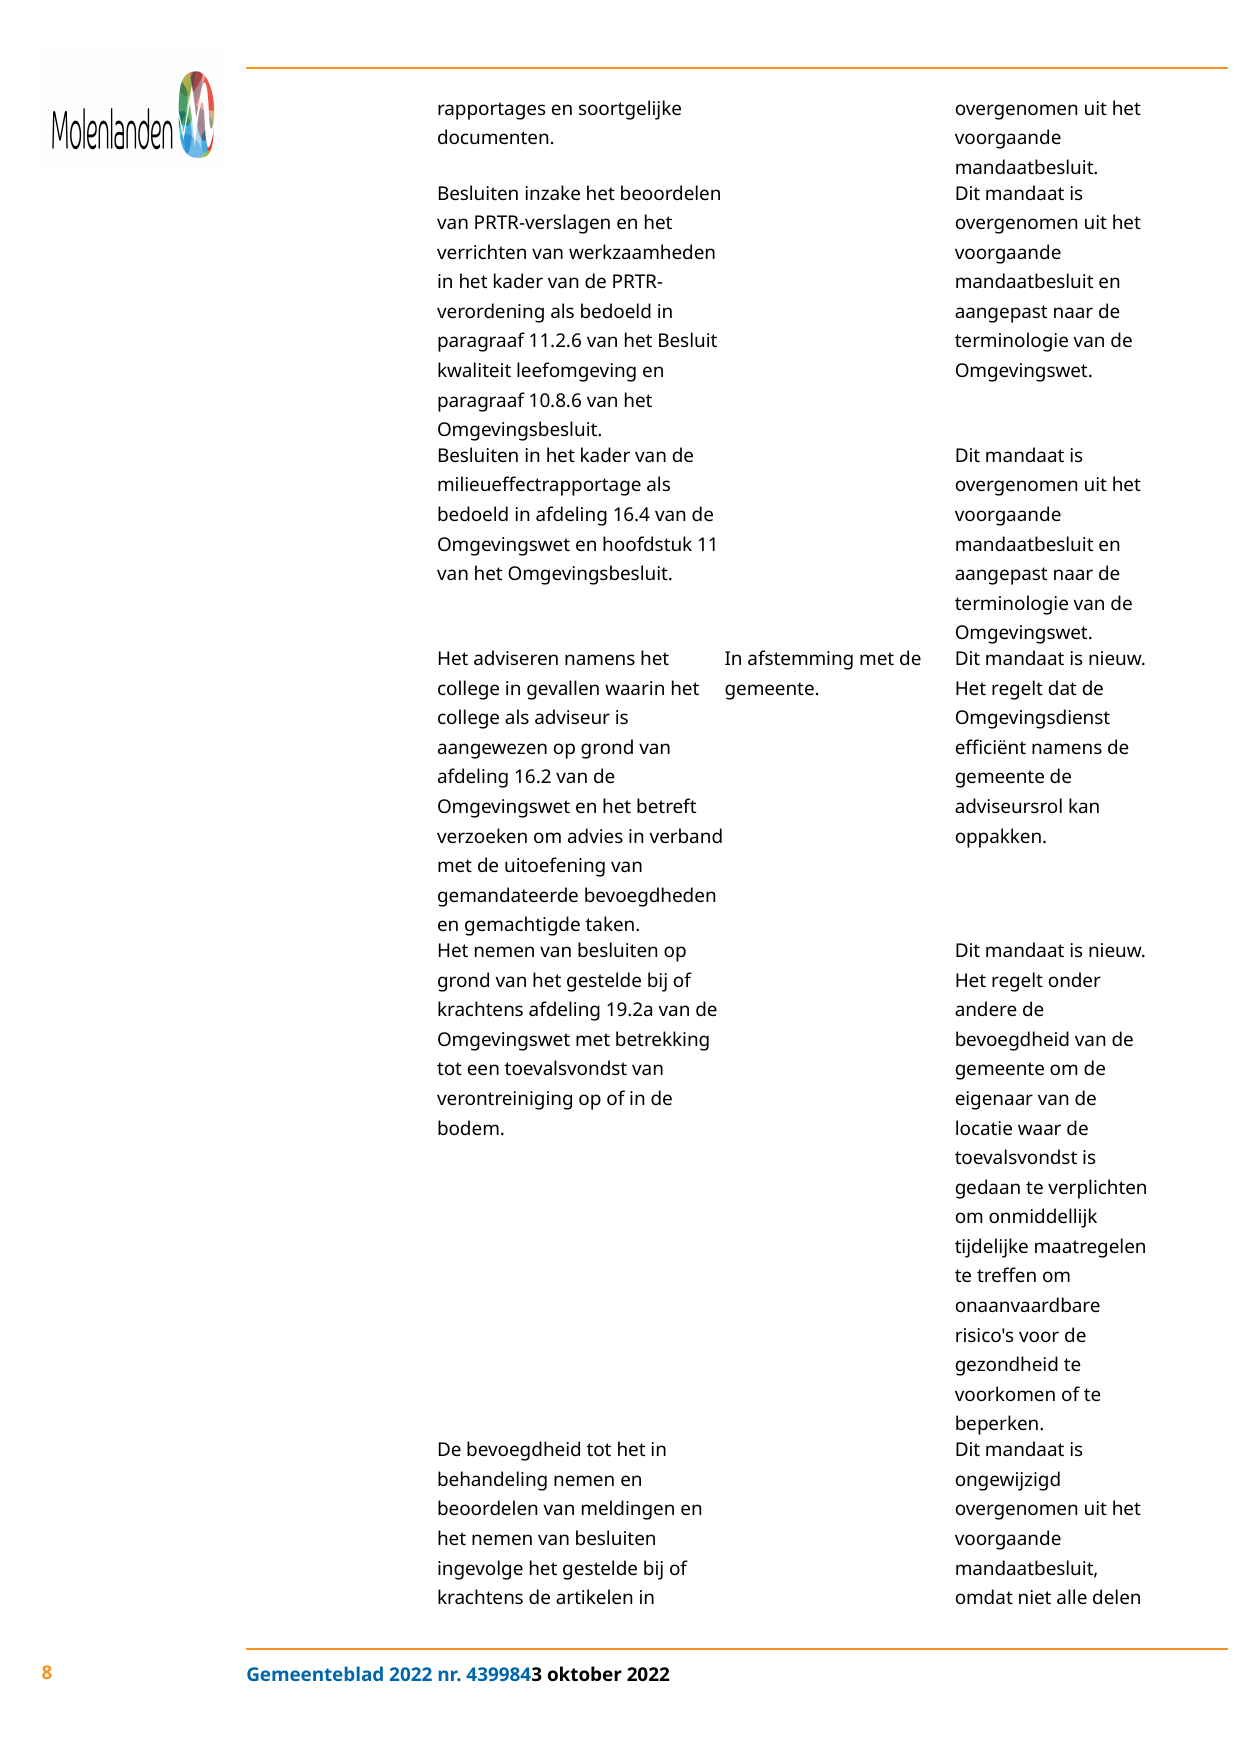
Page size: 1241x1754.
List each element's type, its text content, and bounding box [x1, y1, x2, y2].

table_cell Dit mandaat is nieuw. Het regelt onder andere de bevoegdheid van de gemeente om de eigenaar van de locatie waar de toevalsvondst is gedaan te verplichten om onmiddellijk tijdelijke maatregelen te treffen om onaanvaardbare risico's voor de gezondheid te voorkomen of te beperken. [955, 937, 1152, 1436]
table_cell [248, 937, 437, 1436]
table_cell Besluiten inzake het beoordelen van PRTR-verslagen en het verrichten van werkzaamheden in het kader van de PRTR-verordening als bedoeld in paragraaf 11.2.6 van het Besluit kwaliteit leefomgeving en paragraaf 10.8.6 van het Omgevingsbesluit. [437, 180, 724, 442]
table_cell Het nemen van besluiten op grond van het gestelde bij of krachtens afdeling 19.2a van de Omgevingswet met betrekking tot een toevalsvondst van verontreiniging op of in de bodem. [437, 937, 724, 1436]
table_cell [248, 180, 437, 442]
table_cell [248, 95, 437, 180]
picture [41, 47, 231, 172]
table_cell De bevoegdheid tot het in behandeling nemen en beoordelen van meldingen en het nemen van besluiten ingevolge het gestelde bij of krachtens de artikelen in [437, 1436, 724, 1610]
table_cell In afstemming met de gemeente. [724, 645, 954, 937]
table_cell Besluiten in het kader van de milieueffectrapportage als bedoeld in afdeling 16.4 van de Omgevingswet en hoofdstuk 11 van het Omgevingsbesluit. [437, 442, 724, 645]
table_cell [724, 1436, 954, 1610]
table_cell [724, 180, 954, 442]
table_cell [248, 442, 437, 645]
table_cell [724, 442, 954, 645]
table_cell rapportages en soortgelijke documenten. [437, 95, 724, 180]
table_cell Dit mandaat is nieuw. Het regelt dat de Omgevingsdienst efficiënt namens de gemeente de adviseursrol kan oppakken. [955, 645, 1152, 937]
table_cell Het adviseren namens het college in gevallen waarin het college als adviseur is aangewezen op grond van afdeling 16.2 van de Omgevingswet en het betreft verzoeken om advies in verband met de uitoefening van gemandateerde bevoegdheden en gemachtigde taken. [437, 645, 724, 937]
table_cell overgenomen uit het voorgaande mandaatbesluit. [955, 95, 1152, 180]
table_cell [724, 937, 954, 1436]
table_cell [724, 95, 954, 180]
table_cell Dit mandaat is ongewijzigd overgenomen uit het voorgaande mandaatbesluit, omdat niet alle delen [955, 1436, 1152, 1610]
table_cell Dit mandaat is overgenomen uit het voorgaande mandaatbesluit en aangepast naar de terminologie van de Omgevingswet. [955, 442, 1152, 645]
table_cell [248, 645, 437, 937]
table_cell Dit mandaat is overgenomen uit het voorgaande mandaatbesluit en aangepast naar de terminologie van de Omgevingswet. [955, 180, 1152, 442]
table_cell [248, 1436, 437, 1610]
